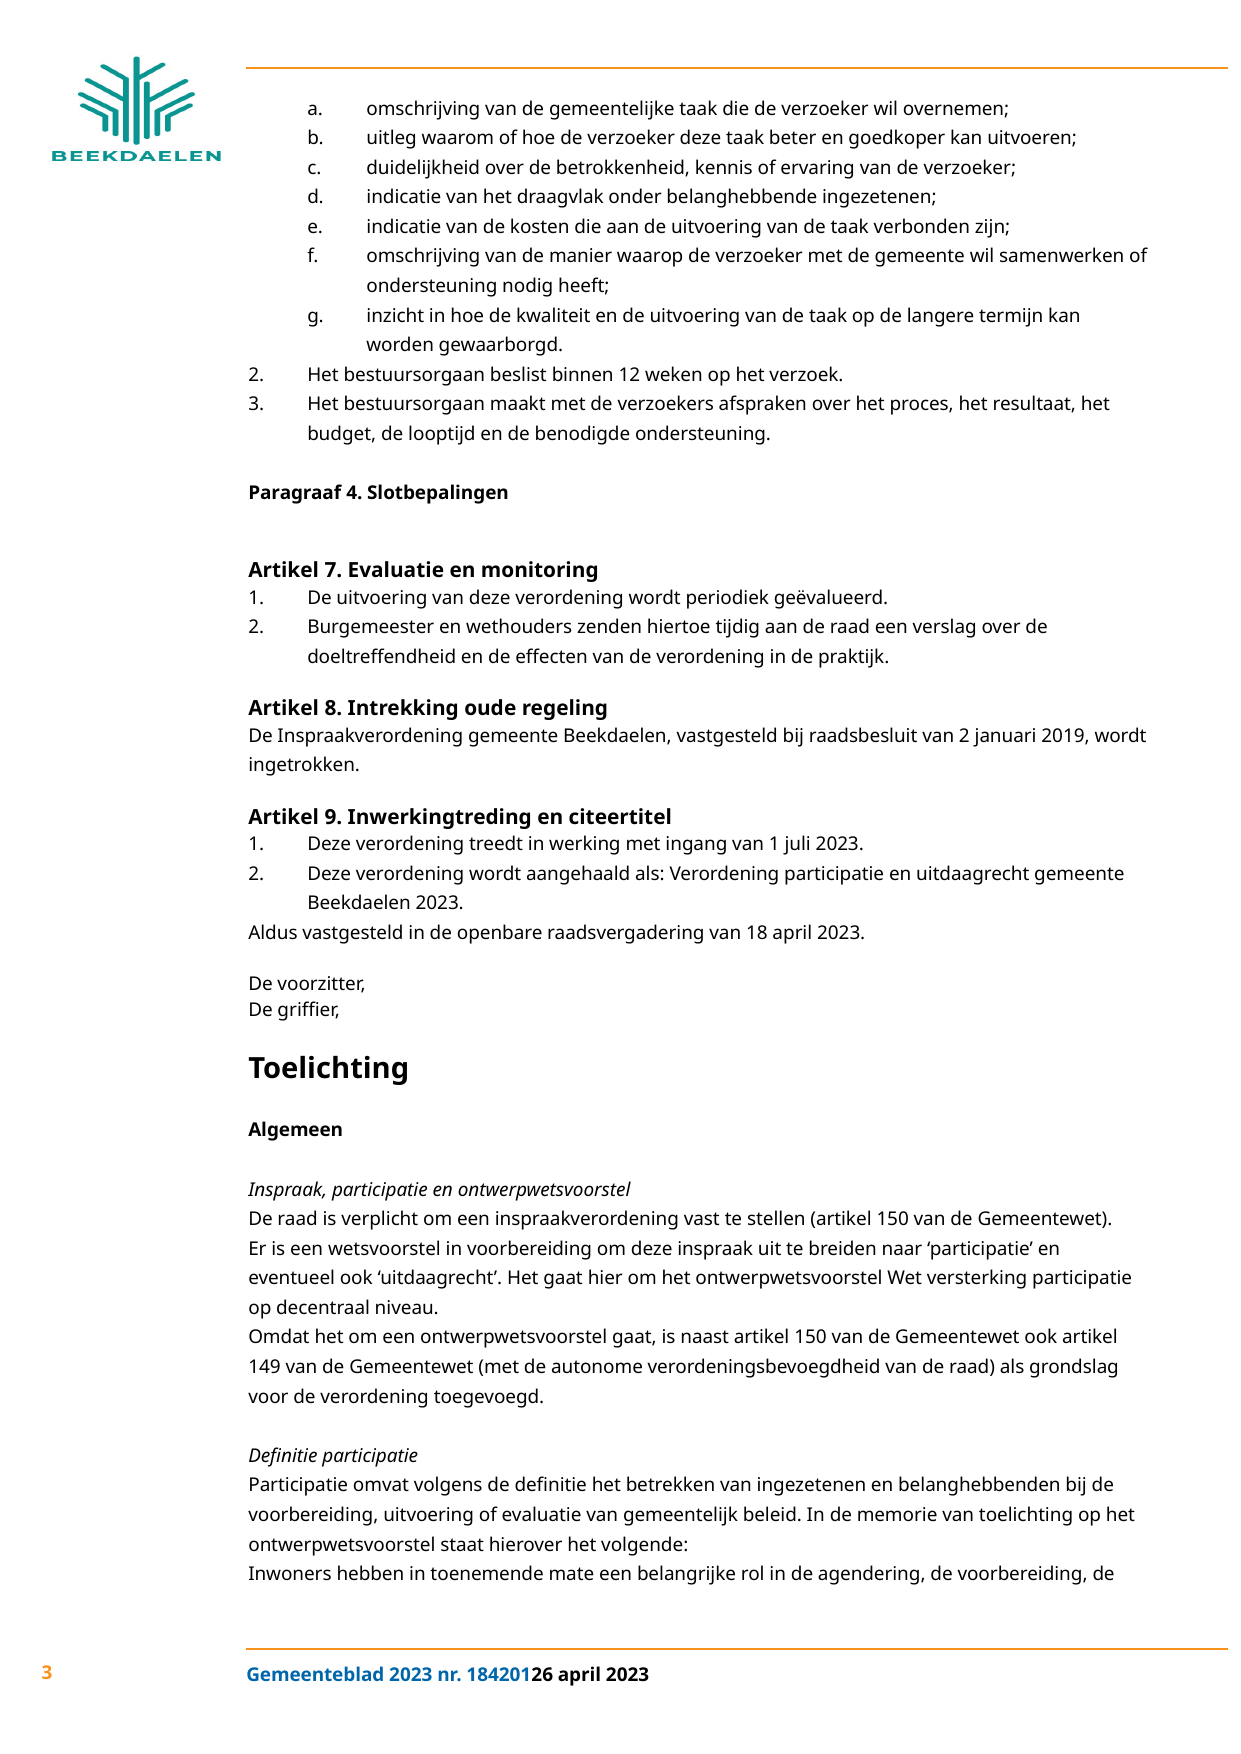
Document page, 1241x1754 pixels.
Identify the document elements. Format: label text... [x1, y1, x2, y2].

text De griffier, [248, 996, 1152, 1022]
text Definitie participatie [248, 1442, 1152, 1468]
text De Inspraakverordening gemeente Beekdaelen, vastgesteld bij raadsbesluit van 2 januari 2019, wordt ingetrokken. [248, 722, 1152, 777]
text Artikel 8. Intrekking oude regeling [248, 693, 1152, 722]
list omschrijving van de gemeentelijke taak die de verzoeker wil overnemen; [307, 95, 1152, 121]
text Artikel 7. Evaluatie en monitoring [248, 556, 1152, 584]
list inzicht in hoe de kwaliteit en de uitvoering van de taak op de langere termijn kan worden gewaarborgd. [307, 302, 1152, 357]
text Algemeen [248, 1117, 1152, 1142]
text Paragraaf 4. Slotbepalingen [248, 479, 1152, 505]
text Inspraak, participatie en ontwerpwetsvoorstel [248, 1176, 1152, 1202]
text Inwoners hebben in toenemende mate een belangrijke rol in de agendering, de voorbereiding, de [248, 1560, 1152, 1586]
text Participatie omvat volgens de definitie het betrekken van ingezetenen en belanghebbenden bij de voorbereiding, uitvoering of evaluatie van gemeentelijk beleid. In de memorie van toelichting op het ontwerpwetsvoorstel staat hierover het volgende: [248, 1472, 1152, 1557]
list De uitvoering van deze verordening wordt periodiek geëvalueerd. [248, 584, 1152, 610]
list duidelijkheid over de betrokkenheid, kennis of ervaring van de verzoeker; [307, 154, 1152, 180]
list Deze verordening wordt aangehaald als: Verordening participatie en uitdaagrecht gemeente Beekdaelen 2023. [248, 860, 1152, 915]
list omschrijving van de manier waarop de verzoeker met de gemeente wil samenwerken of ondersteuning nodig heeft; [307, 243, 1152, 298]
text De voorzitter, [248, 971, 1152, 996]
text Er is een wetsvoorstel in voorbereiding om deze inspraak uit te breiden naar ‘participatie’ en eventueel ook ‘uitdaagrecht’. Het gaat hier om het ontwerpwetsvoorstel Wet versterking participatie op decentraal niveau. [248, 1235, 1152, 1320]
list Het bestuursorgaan maakt met de verzoekers afspraken over het proces, het resultaat, het budget, de looptijd en de benodigde ondersteuning. [248, 391, 1152, 446]
list uitleg waarom of hoe de verzoeker deze taak beter en goedkoper kan uitvoeren; [307, 124, 1152, 150]
list Het bestuursorgaan beslist binnen 12 weken op het verzoek. [248, 361, 1152, 387]
list indicatie van de kosten die aan de uitvoering van de taak verbonden zijn; [307, 213, 1152, 239]
text De raad is verplicht om een inspraakverordening vast te stellen (artikel 150 van de Gemeentewet). [248, 1205, 1152, 1231]
text Toelichting [248, 1048, 1152, 1087]
list Deze verordening treedt in werking met ingang van 1 juli 2023. [248, 830, 1152, 856]
text Omdat het om een ontwerpwetsvoorstel gaat, is naast artikel 150 van de Gemeentewet ook artikel 149 van de Gemeentewet (met de autonome verordeningsbevoegdheid van de raad) als grondslag voor de verordening toegevoegd. [248, 1324, 1152, 1409]
list Burgemeester en wethouders zenden hiertoe tijdig aan de raad een verslag over de doeltreffendheid en de effecten van de verordening in de praktijk. [248, 613, 1152, 669]
list indicatie van het draagvlak onder belanghebbende ingezetenen; [307, 183, 1152, 209]
text Artikel 9. Inwerkingtreding en citeertitel [248, 802, 1152, 830]
picture [41, 47, 231, 172]
text Aldus vastgesteld in de openbare raadsvergadering van 18 april 2023. [248, 919, 1152, 945]
